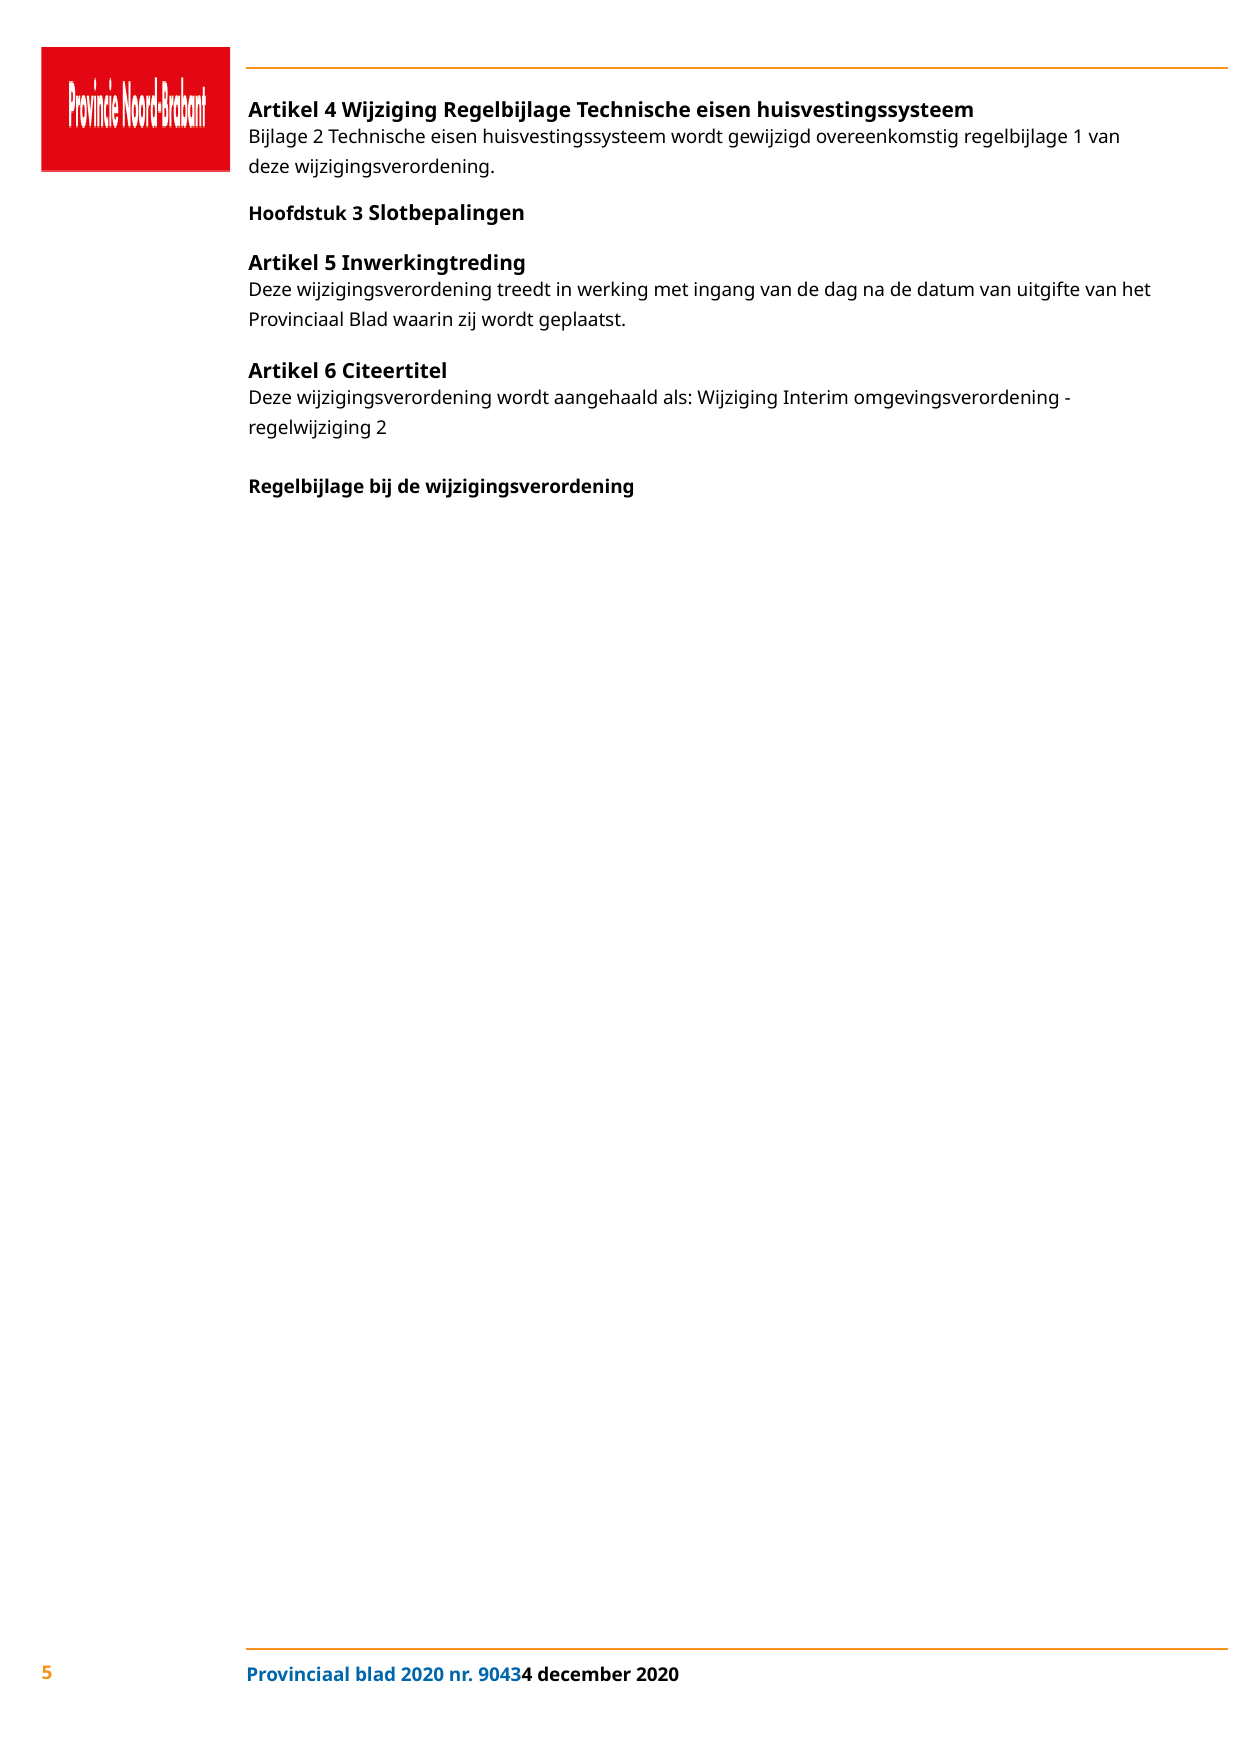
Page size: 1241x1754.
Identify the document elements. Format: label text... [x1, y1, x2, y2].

text Artikel 5 Inwerkingtreding [248, 248, 1152, 276]
text Regelbijlage bij de wijzigingsverordening [248, 473, 1152, 499]
text Deze wijzigingsverordening wordt aangehaald als: Wijziging Interim omgevingsverordening - regelwijziging 2 [248, 384, 1152, 440]
text Bijlage 2 Technische eisen huisvestingssysteem wordt gewijzigd overeenkomstig regelbijlage 1 van deze wijzigingsverordening. [248, 123, 1152, 178]
text Artikel 6 Citeertitel [248, 356, 1152, 384]
text Artikel 4 Wijziging Regelbijlage Technische eisen huisvestingssysteem [248, 95, 1152, 123]
text Deze wijzigingsverordening treedt in werking met ingang van de dag na de datum van uitgifte van het Provinciaal Blad waarin zij wordt geplaatst. [248, 276, 1152, 331]
text Hoofdstuk 3 Slotbepalingen [248, 198, 1152, 227]
picture [41, 47, 231, 172]
